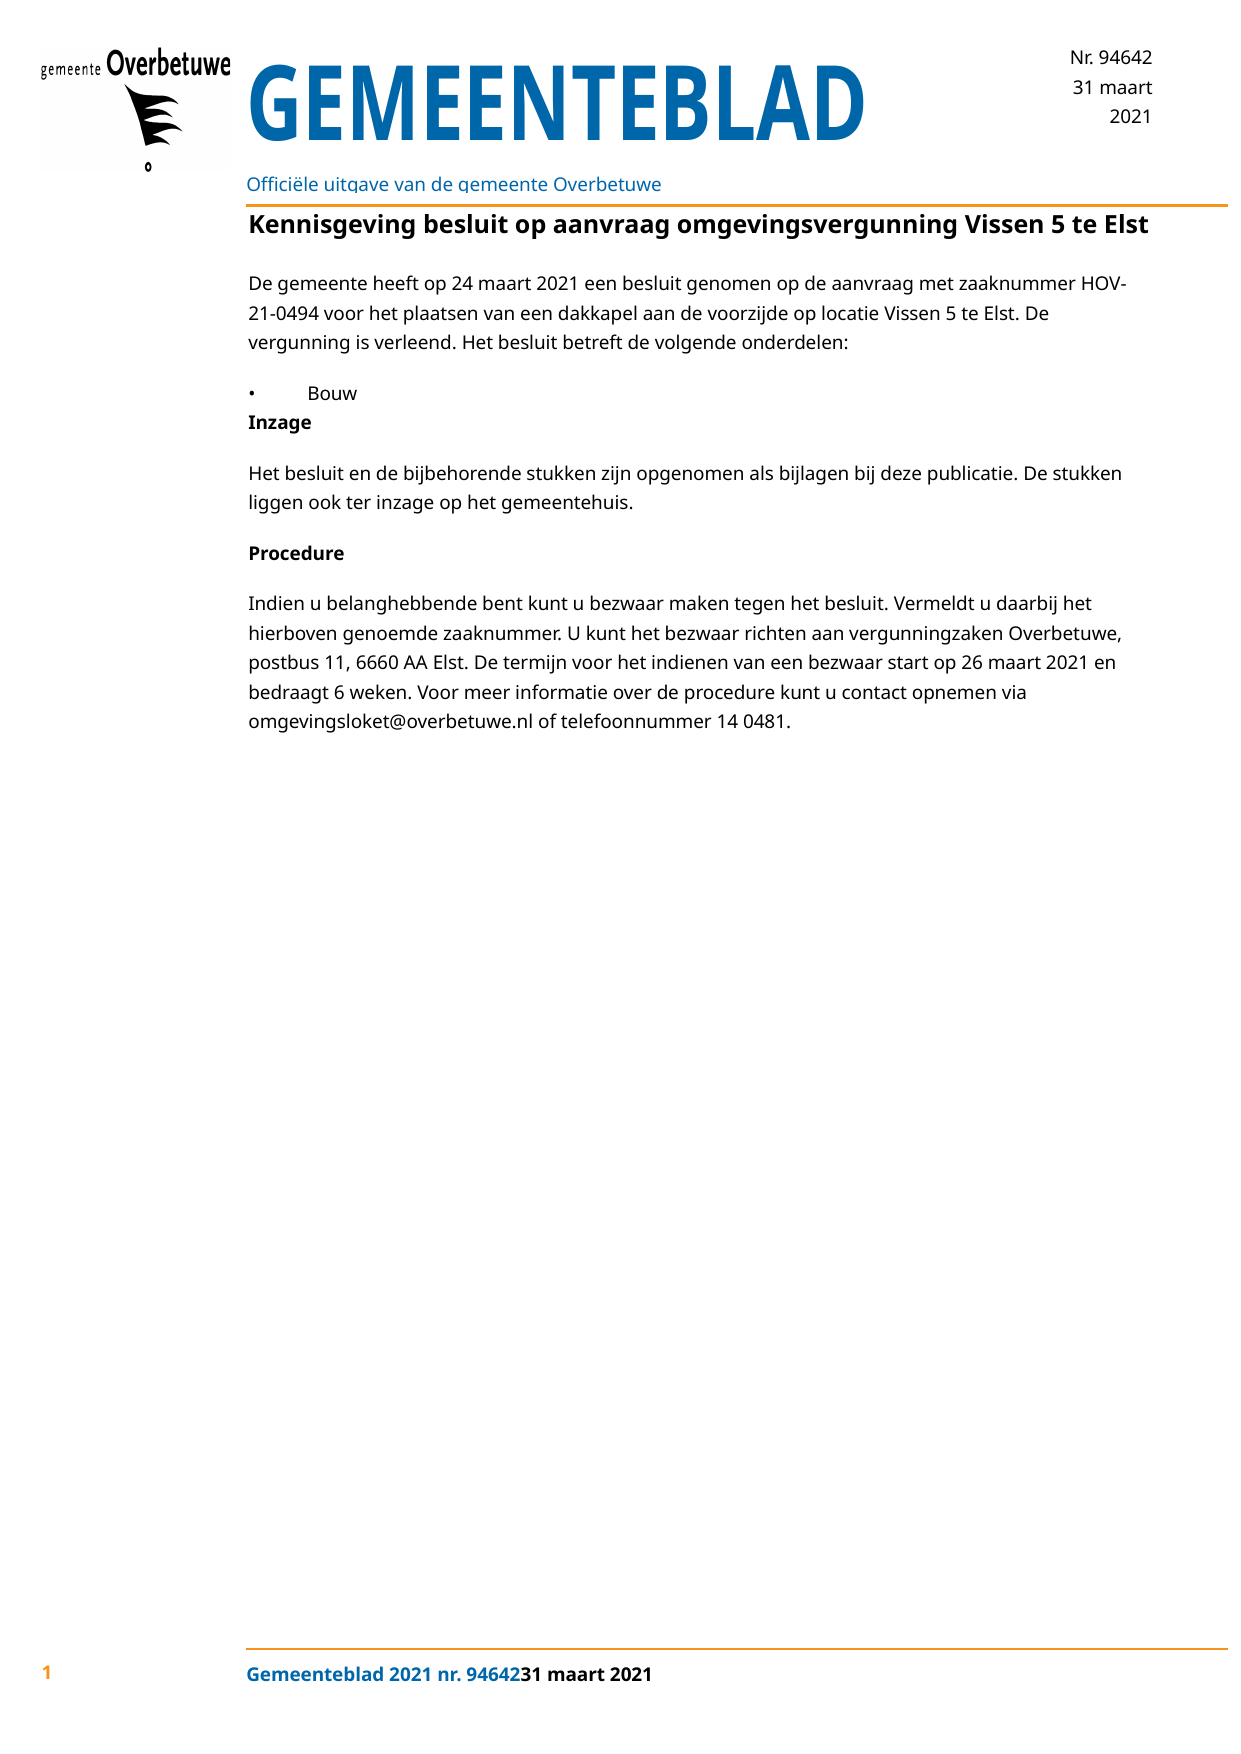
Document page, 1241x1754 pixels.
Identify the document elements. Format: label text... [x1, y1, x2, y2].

text Kennisgeving besluit op aanvraag omgevingsvergunning Vissen 5 te Elst [248, 207, 1152, 241]
text Indien u belanghebbende bent kunt u bezwaar maken tegen het besluit. Vermeldt u daarbij het hierboven genoemde zaaknummer. U kunt het bezwaar richten aan vergunningzaken Overbetuwe, postbus 11, 6660 AA Elst. De termijn voor het indienen van een bezwaar start op 26 maart 2021 en bedraagt 6 weken. Voor meer informatie over de procedure kunt u contact opnemen via omgevingsloket@overbetuwe.nl of telefoonnummer 14 0481. [248, 590, 1152, 734]
text Het besluit en de bijbehorende stukken zijn opgenomen als bijlagen bij deze publicatie. De stukken liggen ook ter inzage op het gemeentehuis. [248, 460, 1152, 515]
text Inzage [248, 409, 1152, 435]
text Procedure [248, 540, 1152, 566]
picture [41, 47, 231, 172]
list Bouw [248, 380, 1152, 406]
text De gemeente heeft op 24 maart 2021 een besluit genomen op de aanvraag met zaaknummer HOV-21-0494 voor het plaatsen van een dakkapel aan de voorzijde op locatie Vissen 5 te Elst. De vergunning is verleend. Het besluit betreft de volgende onderdelen: [248, 270, 1152, 355]
